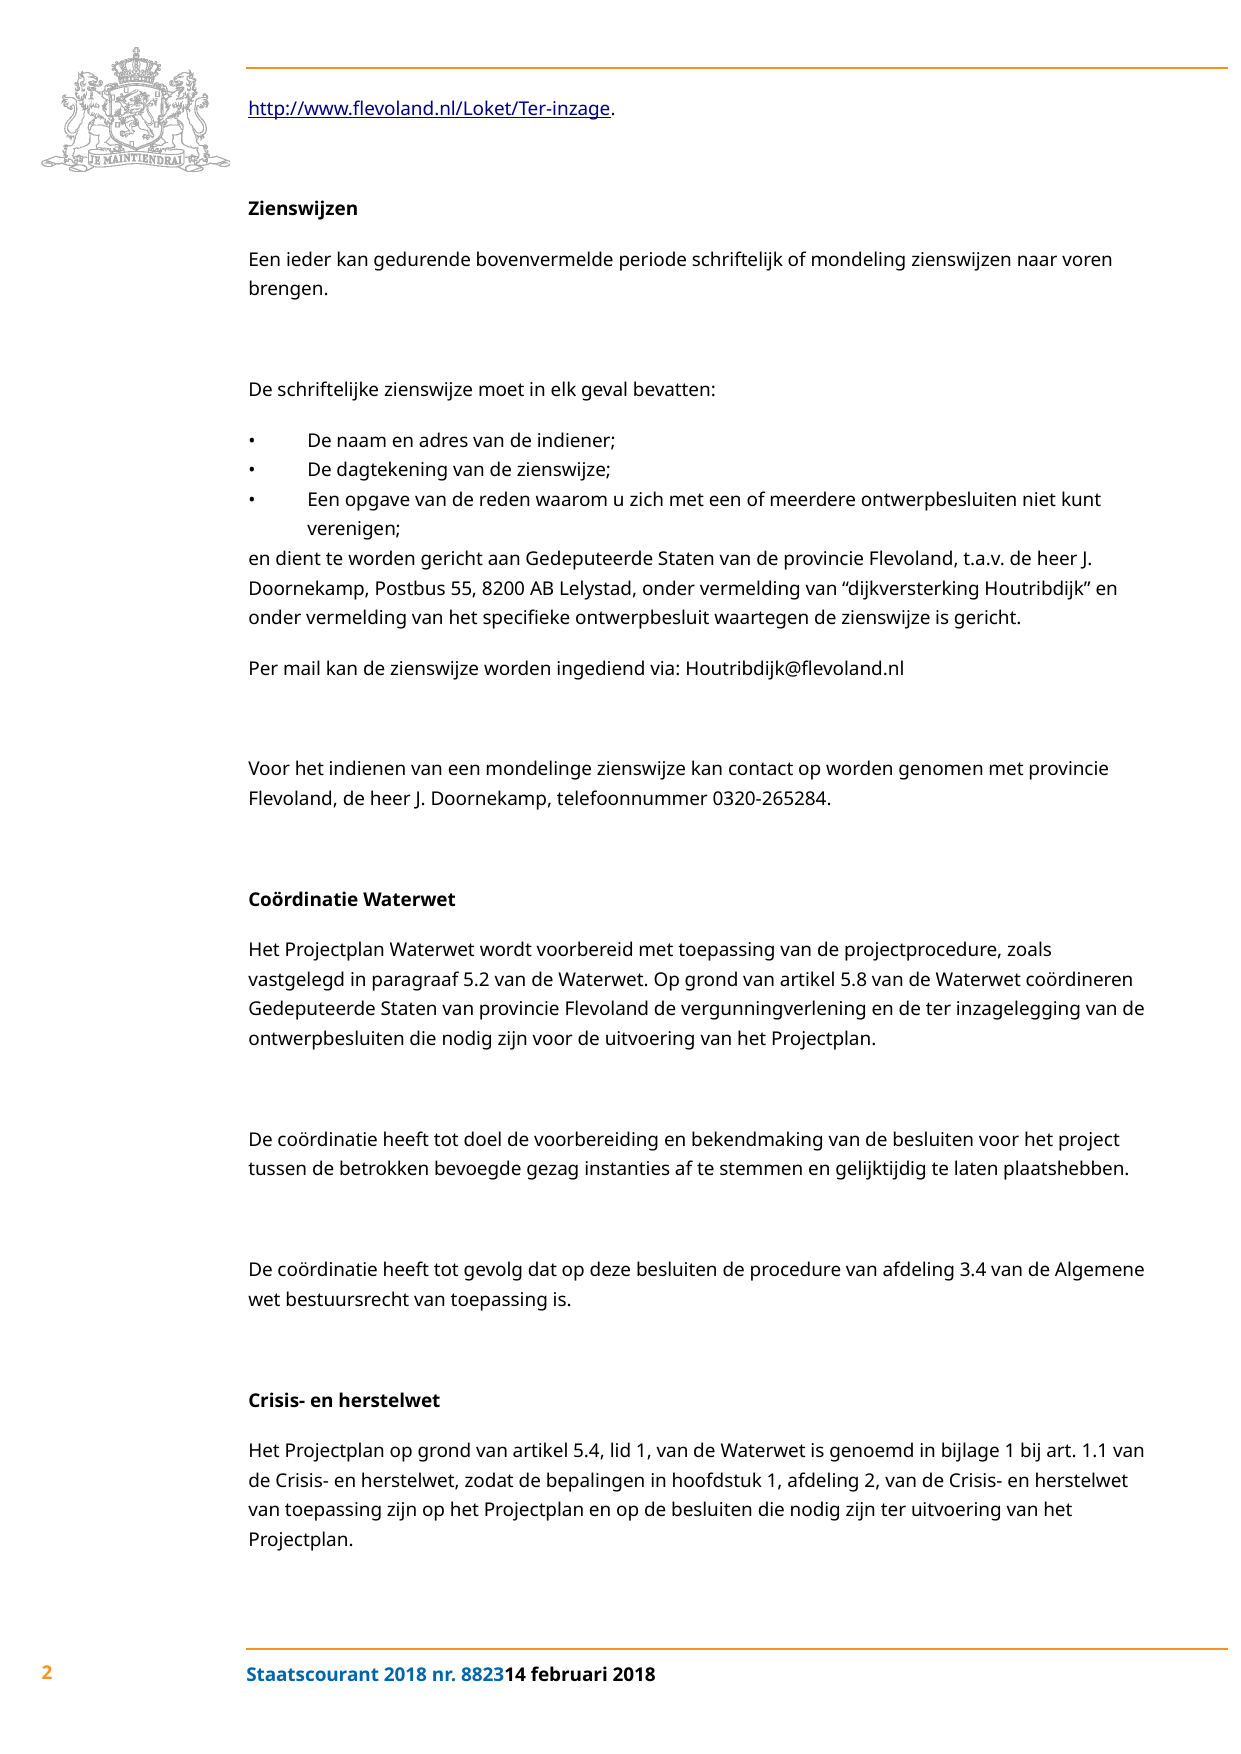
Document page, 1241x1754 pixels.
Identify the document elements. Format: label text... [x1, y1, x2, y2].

list De dagtekening van de zienswijze; [248, 456, 1152, 482]
text De coördinatie heeft tot doel de voorbereiding en bekendmaking van de besluiten voor het project tussen de betrokken bevoegde gezag instanties af te stemmen en gelijktijdig te laten plaatshebben. [248, 1126, 1152, 1181]
text Zienswijzen [248, 196, 1152, 221]
text http://www.flevoland.nl/Loket/Ter-inzage. [248, 95, 1152, 121]
text De coördinatie heeft tot gevolg dat op deze besluiten de procedure van afdeling 3.4 van de Algemene wet bestuursrecht van toepassing is. [248, 1256, 1152, 1312]
text De schriftelijke zienswijze moet in elk geval bevatten: [248, 376, 1152, 402]
text Coördinatie Waterwet [248, 886, 1152, 912]
list Een opgave van de reden waarom u zich met een of meerdere ontwerpbesluiten niet kunt verenigen; [248, 486, 1152, 541]
text Crisis- en herstelwet [248, 1387, 1152, 1413]
text Het Projectplan Waterwet wordt voorbereid met toepassing van de projectprocedure, zoals vastgelegd in paragraaf 5.2 van de Waterwet. Op grond van artikel 5.8 van de Waterwet coördineren Gedeputeerde Staten van provincie Flevoland de vergunningverlening en de ter inzagelegging van de ontwerpbesluiten die nodig zijn voor de uitvoering van het Projectplan. [248, 936, 1152, 1051]
list De naam en adres van de indiener; [248, 427, 1152, 453]
text Het Projectplan op grond van artikel 5.4, lid 1, van de Waterwet is genoemd in bijlage 1 bij art. 1.1 van de Crisis- en herstelwet, zodat de bepalingen in hoofdstuk 1, afdeling 2, van de Crisis- en herstelwet van toepassing zijn op het Projectplan en op de besluiten die nodig zijn ter uitvoering van het Projectplan. [248, 1437, 1152, 1552]
text Voor het indienen van een mondelinge zienswijze kan contact op worden genomen met provincie Flevoland, de heer J. Doornekamp, telefoonnummer 0320-265284. [248, 756, 1152, 811]
text Een ieder kan gedurende bovenvermelde periode schriftelijk of mondeling zienswijzen naar voren brengen. [248, 246, 1152, 301]
text en dient te worden gericht aan Gedeputeerde Staten van de provincie Flevoland, t.a.v. de heer J. Doornekamp, Postbus 55, 8200 AB Lelystad, onder vermelding van “dijkversterking Houtribdijk” en onder vermelding van het specifieke ontwerpbesluit waartegen de zienswijze is gericht. [248, 545, 1152, 630]
picture [41, 47, 231, 172]
text Per mail kan de zienswijze worden ingediend via: Houtribdijk@flevoland.nl [248, 655, 1152, 681]
